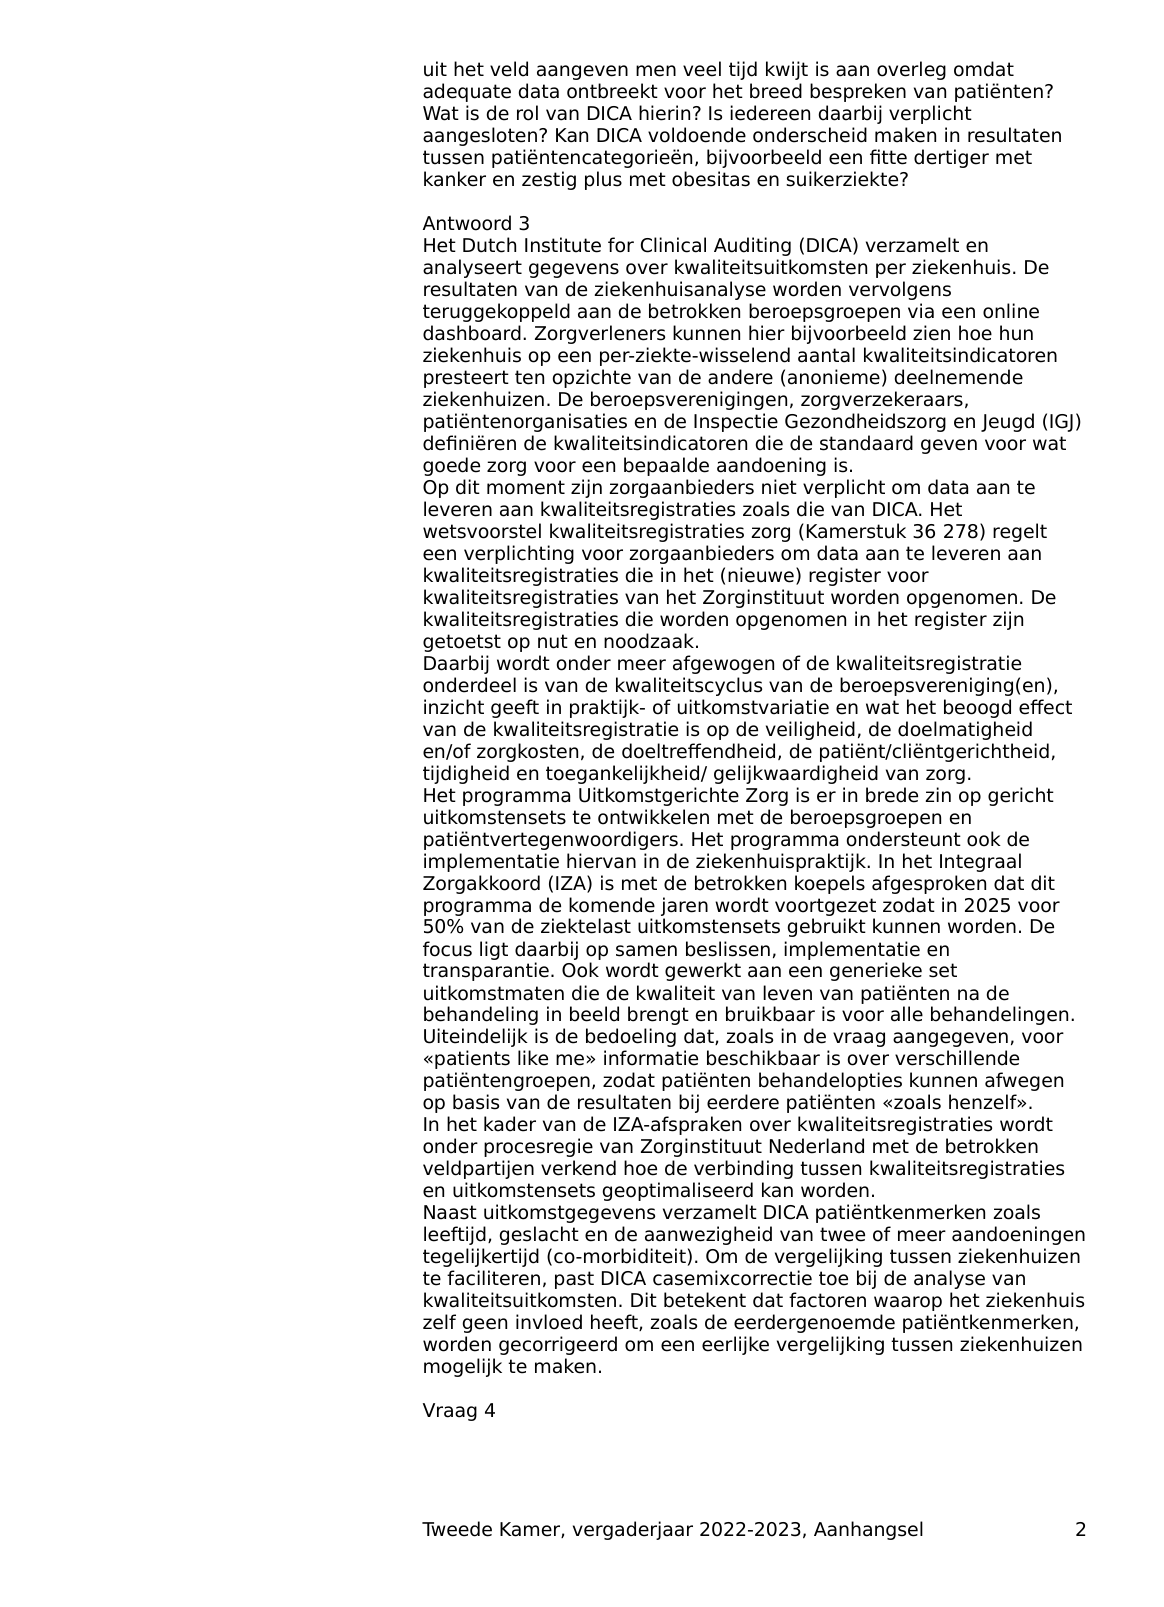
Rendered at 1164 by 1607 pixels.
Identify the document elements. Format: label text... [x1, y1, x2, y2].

text Op dit moment zijn zorgaanbieders niet verplicht om data aan te leveren aan kwaliteitsregistraties zoals die van DICA. Het wetsvoorstel kwaliteitsregistraties zorg (Kamerstuk 36 278) regelt een verplichting voor zorgaanbieders om data aan te leveren aan kwaliteitsregistraties die in het (nieuwe) register voor kwaliteitsregistraties van het Zorginstituut worden opgenomen. De kwaliteitsregistraties die worden opgenomen in het register zijn getoetst op nut en noodzaak. [422, 477, 1087, 653]
text Het Dutch Institute for Clinical Auditing (DICA) verzamelt en analyseert gegevens over kwaliteitsuitkomsten per ziekenhuis. De resultaten van de ziekenhuisanalyse worden vervolgens teruggekoppeld aan de betrokken beroepsgroepen via een online dashboard. Zorgverleners kunnen hier bijvoorbeeld zien hoe hun ziekenhuis op een per-ziekte-wisselend aantal kwaliteitsindicatoren presteert ten opzichte van de andere (anonieme) deelnemende ziekenhuizen. De beroepsverenigingen, zorgverzekeraars, patiëntenorganisaties en de Inspectie Gezondheidszorg en Jeugd (IGJ) definiëren de kwaliteitsindicatoren die de standaard geven voor wat goede zorg voor een bepaalde aandoening is. [422, 235, 1087, 477]
text Antwoord 3 [422, 213, 1087, 235]
text In het kader van de IZA-afspraken over kwaliteitsregistraties wordt onder procesregie van Zorginstituut Nederland met de betrokken veldpartijen verkend hoe de verbinding tussen kwaliteitsregistraties en uitkomstensets geoptimaliseerd kan worden. [422, 1114, 1087, 1202]
text Naast uitkomstgegevens verzamelt DICA patiëntkenmerken zoals leeftijd, geslacht en de aanwezigheid van twee of meer aandoeningen tegelijkertijd (co-morbiditeit). Om de vergelijking tussen ziekenhuizen te faciliteren, past DICA casemixcorrectie toe bij de analyse van kwaliteitsuitkomsten. Dit betekent dat factoren waarop het ziekenhuis zelf geen invloed heeft, zoals de eerdergenoemde patiëntkenmerken, worden gecorrigeerd om een eerlijke vergelijking tussen ziekenhuizen mogelijk te maken. [422, 1202, 1087, 1378]
text Daarbij wordt onder meer afgewogen of de kwaliteitsregistratie onderdeel is van de kwaliteitscyclus van de beroepsvereniging(en), inzicht geeft in praktijk- of uitkomstvariatie en wat het beoogd effect van de kwaliteitsregistratie is op de veiligheid, de doelmatigheid en/of zorgkosten, de doeltreffendheid, de patiënt/cliëntgerichtheid, tijdigheid en toegankelijkheid/ gelijkwaardigheid van zorg. [422, 653, 1087, 784]
text uit het veld aangeven men veel tijd kwijt is aan overleg omdat adequate data ontbreekt voor het breed bespreken van patiënten? Wat is de rol van DICA hierin? Is iedereen daarbij verplicht aangesloten? Kan DICA voldoende onderscheid maken in resultaten tussen patiëntencategorieën, bijvoorbeeld een fitte dertiger met kanker en zestig plus met obesitas en suikerziekte? [422, 59, 1087, 191]
text Het programma Uitkomstgerichte Zorg is er in brede zin op gericht uitkomstensets te ontwikkelen met de beroepsgroepen en patiëntvertegenwoordigers. Het programma ondersteunt ook de implementatie hiervan in de ziekenhuispraktijk. In het Integraal Zorgakkoord (IZA) is met de betrokken koepels afgesproken dat dit programma de komende jaren wordt voortgezet zodat in 2025 voor 50% van de ziektelast uitkomstensets gebruikt kunnen worden. De focus ligt daarbij op samen beslissen, implementatie en transparantie. Ook wordt gewerkt aan een generieke set uitkomstmaten die de kwaliteit van leven van patiënten na de behandeling in beeld brengt en bruikbaar is voor alle behandelingen. Uiteindelijk is de bedoeling dat, zoals in de vraag aangegeven, voor «patients like me» informatie beschikbaar is over verschillende patiëntengroepen, zodat patiënten behandelopties kunnen afwegen op basis van de resultaten bij eerdere patiënten «zoals henzelf». [422, 784, 1087, 1114]
text Vraag 4 [422, 1400, 1087, 1422]
